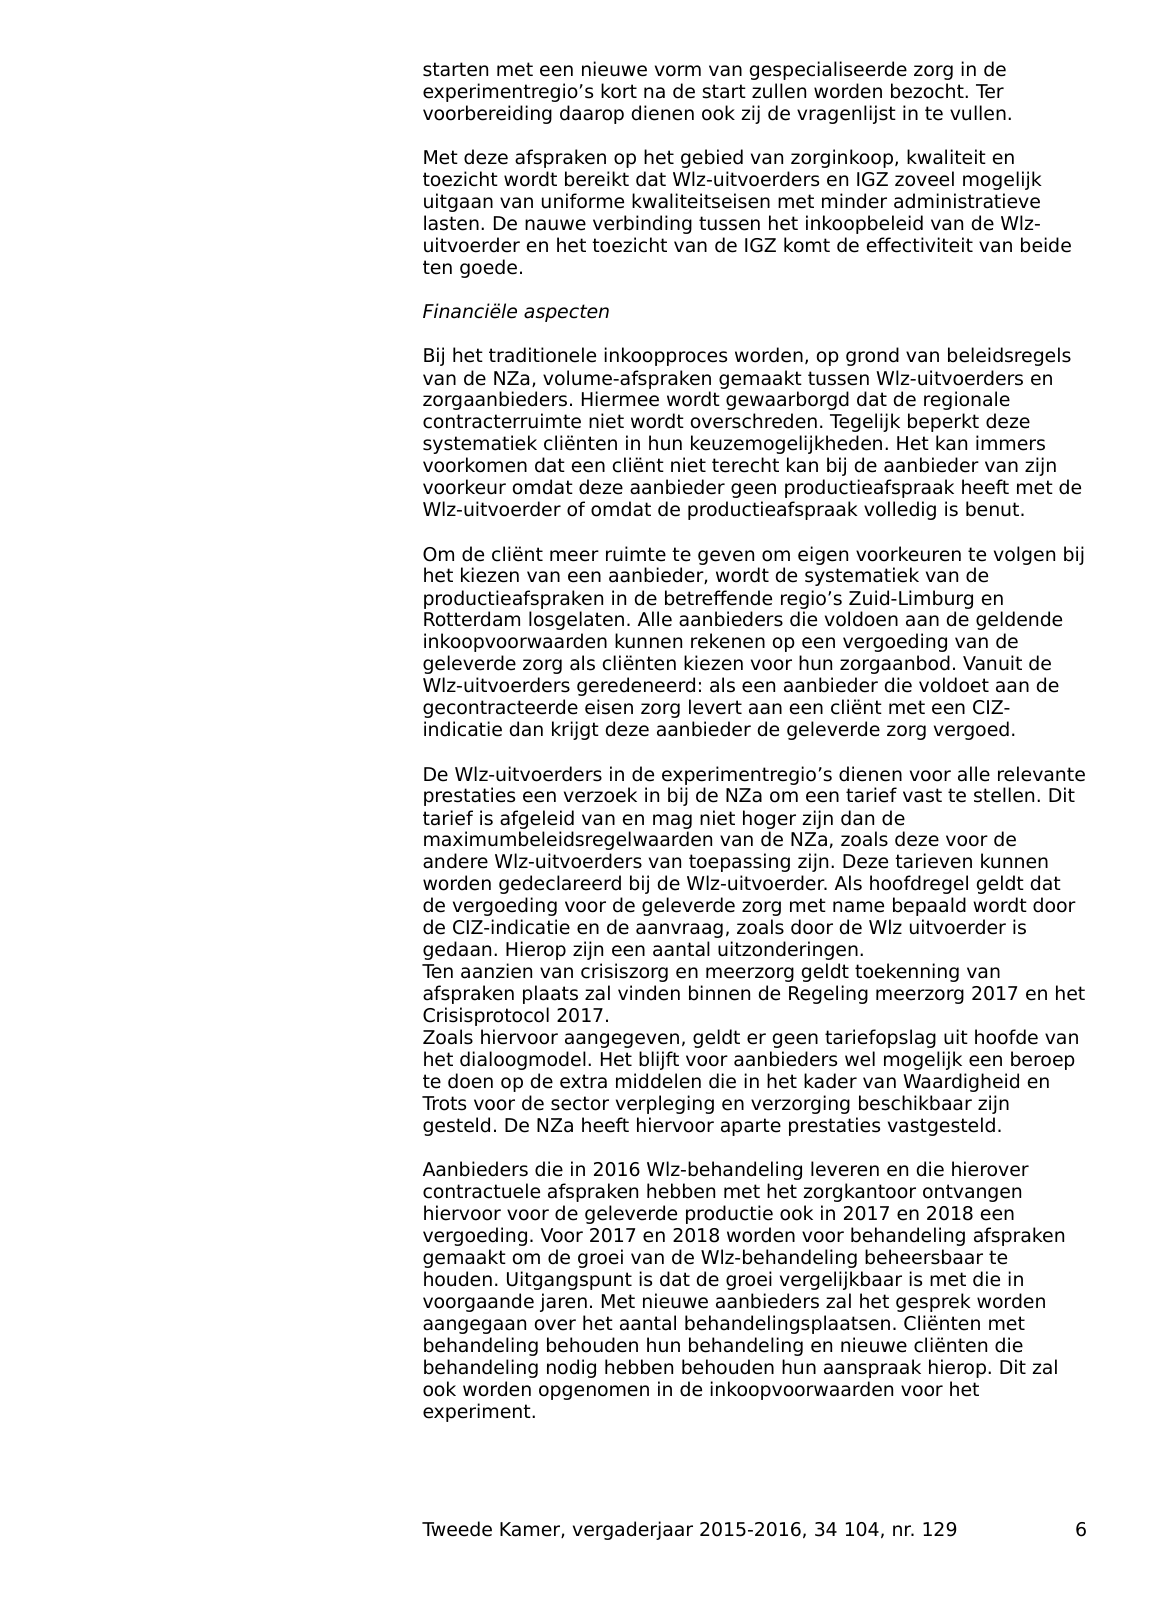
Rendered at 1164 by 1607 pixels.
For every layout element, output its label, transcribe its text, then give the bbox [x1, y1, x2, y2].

text Met deze afspraken op het gebied van zorginkoop, kwaliteit en toezicht wordt bereikt dat Wlz-uitvoerders en IGZ zoveel mogelijk uitgaan van uniforme kwaliteitseisen met minder administratieve lasten. De nauwe verbinding tussen het inkoopbeleid van de Wlz-uitvoerder en het toezicht van de IGZ komt de effectiviteit van beide ten goede. [422, 147, 1087, 279]
text Aanbieders die in 2016 Wlz-behandeling leveren en die hierover contractuele afspraken hebben met het zorgkantoor ontvangen hiervoor voor de geleverde productie ook in 2017 en 2018 een vergoeding. Voor 2017 en 2018 worden voor behandeling afspraken gemaakt om de groei van de Wlz-behandeling beheersbaar te houden. Uitgangspunt is dat de groei vergelijkbaar is met die in voorgaande jaren. Met nieuwe aanbieders zal het gesprek worden aangegaan over het aantal behandelingsplaatsen. Cliënten met behandeling behouden hun behandeling en nieuwe cliënten die behandeling nodig hebben behouden hun aanspraak hierop. Dit zal ook worden opgenomen in de inkoopvoorwaarden voor het experiment. [422, 1159, 1087, 1423]
text Ten aanzien van crisiszorg en meerzorg geldt toekenning van afspraken plaats zal vinden binnen de Regeling meerzorg 2017 en het Crisisprotocol 2017. [422, 961, 1087, 1027]
text Om de cliënt meer ruimte te geven om eigen voorkeuren te volgen bij het kiezen van een aanbieder, wordt de systematiek van de productieafspraken in de betreffende regio’s Zuid-Limburg en Rotterdam losgelaten. Alle aanbieders die voldoen aan de geldende inkoopvoorwaarden kunnen rekenen op een vergoeding van de geleverde zorg als cliënten kiezen voor hun zorgaanbod. Vanuit de Wlz-uitvoerders geredeneerd: als een aanbieder die voldoet aan de gecontracteerde eisen zorg levert aan een cliënt met een CIZ-indicatie dan krijgt deze aanbieder de geleverde zorg vergoed. [422, 543, 1087, 741]
text De Wlz-uitvoerders in de experimentregio’s dienen voor alle relevante prestaties een verzoek in bij de NZa om een tarief vast te stellen. Dit tarief is afgeleid van en mag niet hoger zijn dan de maximumbeleidsregelwaarden van de NZa, zoals deze voor de andere Wlz-uitvoerders van toepassing zijn. Deze tarieven kunnen worden gedeclareerd bij de Wlz-uitvoerder. Als hoofdregel geldt dat de vergoeding voor de geleverde zorg met name bepaald wordt door de CIZ-indicatie en de aanvraag, zoals door de Wlz uitvoerder is gedaan. Hierop zijn een aantal uitzonderingen. [422, 763, 1087, 961]
subtitle Financiële aspecten [422, 301, 1087, 323]
text Zoals hiervoor aangegeven, geldt er geen tariefopslag uit hoofde van het dialoogmodel. Het blijft voor aanbieders wel mogelijk een beroep te doen op de extra middelen die in het kader van Waardigheid en Trots voor de sector verpleging en verzorging beschikbaar zijn gesteld. De NZa heeft hiervoor aparte prestaties vastgesteld. [422, 1027, 1087, 1137]
text Bij het traditionele inkoopproces worden, op grond van beleidsregels van de NZa, volume-afspraken gemaakt tussen Wlz-uitvoerders en zorgaanbieders. Hiermee wordt gewaarborgd dat de regionale contracterruimte niet wordt overschreden. Tegelijk beperkt deze systematiek cliënten in hun keuzemogelijkheden. Het kan immers voorkomen dat een cliënt niet terecht kan bij de aanbieder van zijn voorkeur omdat deze aanbieder geen productieafspraak heeft met de Wlz-uitvoerder of omdat de productieafspraak volledig is benut. [422, 345, 1087, 521]
text starten met een nieuwe vorm van gespecialiseerde zorg in de experimentregio’s kort na de start zullen worden bezocht. Ter voorbereiding daarop dienen ook zij de vragenlijst in te vullen. [422, 59, 1087, 125]
